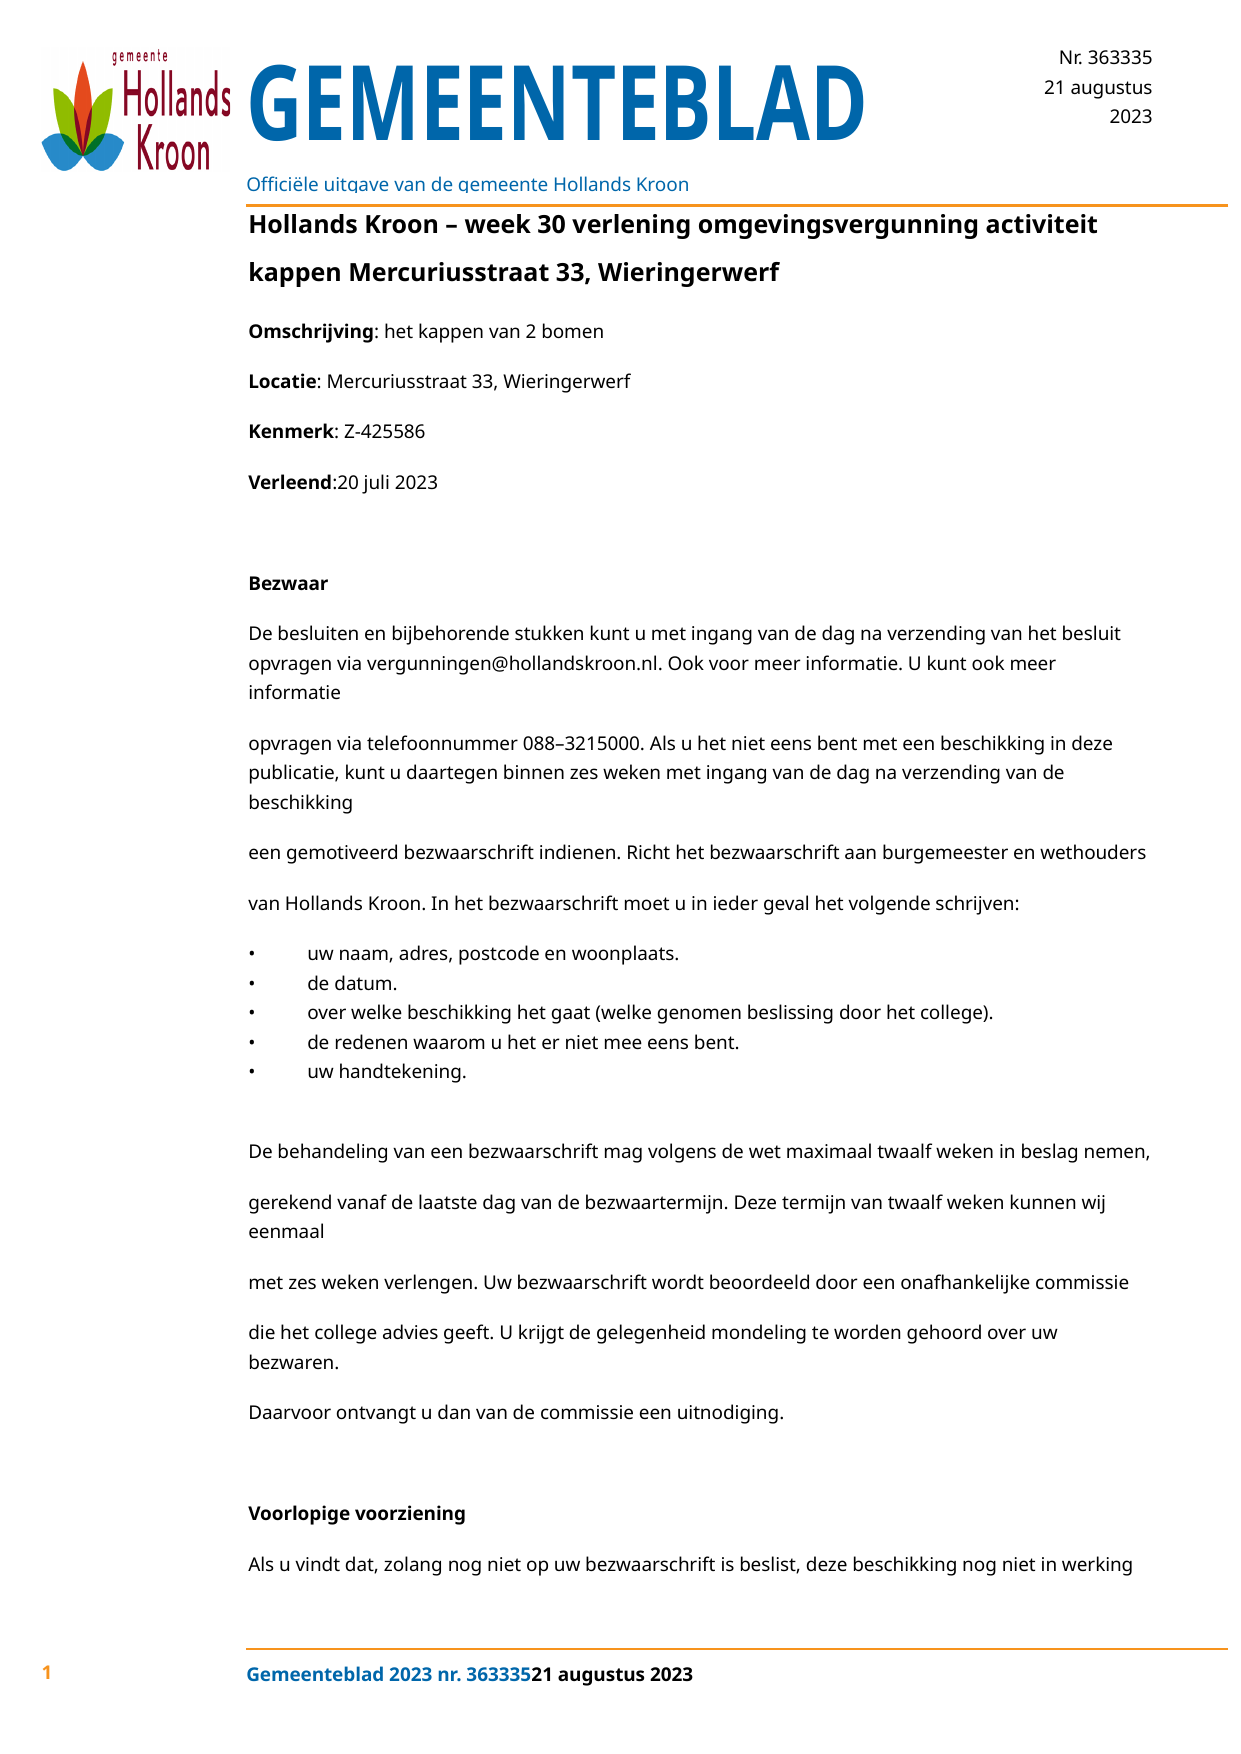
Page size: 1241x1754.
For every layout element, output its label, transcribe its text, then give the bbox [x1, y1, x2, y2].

text gerekend vanaf de laatste dag van de bezwaartermijn. Deze termijn van twaalf weken kunnen wij eenmaal [248, 1189, 1152, 1244]
text opvragen via telefoonnummer 088–3215000. Als u het niet eens bent met een beschikking in deze publicatie, kunt u daartegen binnen zes weken met ingang van de dag na verzending van de beschikking [248, 730, 1152, 815]
list uw naam, adres, postcode en woonplaats. [248, 940, 1152, 966]
list de datum. [248, 970, 1152, 996]
text Als u vindt dat, zolang nog niet op uw bezwaarschrift is beslist, deze beschikking nog niet in werking [248, 1551, 1152, 1577]
text De behandeling van een bezwaarschrift mag volgens de wet maximaal twaalf weken in beslag nemen, [248, 1139, 1152, 1164]
text Daarvoor ontvangt u dan van de commissie een uitnodiging. [248, 1399, 1152, 1425]
text Locatie: Mercuriusstraat 33, Wieringerwerf [248, 368, 1152, 394]
text die het college advies geeft. U krijgt de gelegenheid mondeling te worden gehoord over uw bezwaren. [248, 1319, 1152, 1375]
text met zes weken verlengen. Uw bezwaarschrift wordt beoordeeld door een onafhankelijke commissie [248, 1269, 1152, 1295]
text van Hollands Kroon. In het bezwaarschrift moet u in ieder geval het volgende schrijven: [248, 890, 1152, 916]
text Voorlopige voorziening [248, 1500, 1152, 1526]
text een gemotiveerd bezwaarschrift indienen. Richt het bezwaarschrift aan burgemeester en wethouders [248, 839, 1152, 865]
text Omschrijving: het kappen van 2 bomen [248, 318, 1152, 344]
list de redenen waarom u het er niet mee eens bent. [248, 1029, 1152, 1055]
picture [41, 47, 231, 172]
text Bezwaar [248, 570, 1152, 596]
text Kenmerk: Z-425586 [248, 419, 1152, 444]
text Verleend:20 juli 2023 [248, 469, 1152, 495]
list uw handtekening. [248, 1059, 1152, 1084]
text De besluiten en bijbehorende stukken kunt u met ingang van de dag na verzending van het besluit opvragen via vergunningen@hollandskroon.nl. Ook voor meer informatie. U kunt ook meer informatie [248, 620, 1152, 705]
list over welke beschikking het gaat (welke genomen beslissing door het college). [248, 999, 1152, 1025]
text Hollands Kroon – week 30 verlening omgevingsvergunning activiteit kappen Mercuriusstraat 33, Wieringerwerf [248, 207, 1152, 288]
